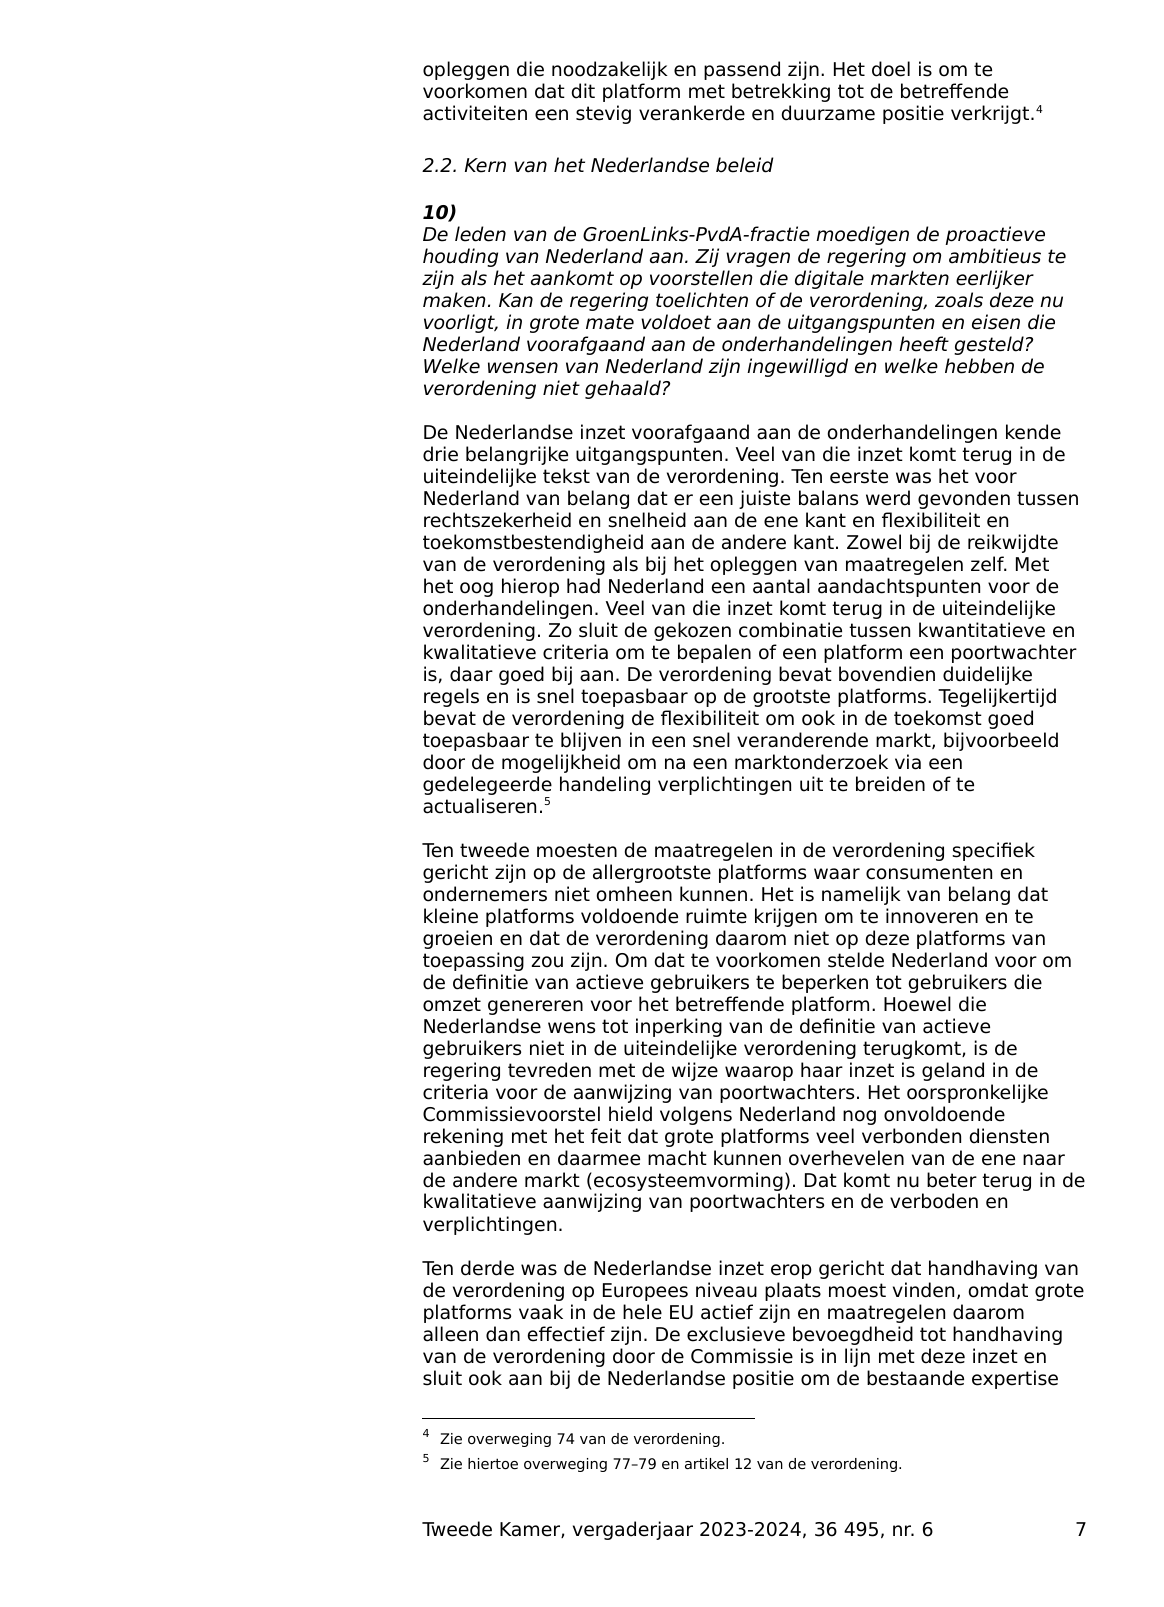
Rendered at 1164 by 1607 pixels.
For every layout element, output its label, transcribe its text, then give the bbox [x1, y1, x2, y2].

text opleggen die noodzakelijk en passend zijn. Het doel is om te voorkomen dat dit platform met betrekking tot de betreffende activiteiten een stevig verankerde en duurzame positie verkrijgt. [422, 59, 1087, 125]
text 10) [422, 202, 1087, 224]
text Ten tweede moesten de maatregelen in de verordening specifiek gericht zijn op de allergrootste platforms waar consumenten en ondernemers niet omheen kunnen. Het is namelijk van belang dat kleine platforms voldoende ruimte krijgen om te innoveren en te groeien en dat de verordening daarom niet op deze platforms van toepassing zou zijn. Om dat te voorkomen stelde Nederland voor om de definitie van actieve gebruikers te beperken tot gebruikers die omzet genereren voor het betreffende platform. Hoewel die Nederlandse wens tot inperking van de definitie van actieve gebruikers niet in de uiteindelijke verordening terugkomt, is de regering tevreden met de wijze waarop haar inzet is geland in de criteria voor de aanwijzing van poortwachters. Het oorspronkelijke Commissievoorstel hield volgens Nederland nog onvoldoende rekening met het feit dat grote platforms veel verbonden diensten aanbieden en daarmee macht kunnen overhevelen van de ene naar de andere markt (ecosysteemvorming). Dat komt nu beter terug in de kwalitatieve aanwijzing van poortwachters en de verboden en verplichtingen. [422, 840, 1087, 1235]
text De leden van de GroenLinks-PvdA-fractie moedigen de proactieve houding van Nederland aan. Zij vragen de regering om ambitieus te zijn als het aankomt op voorstellen die digitale markten eerlijker maken. Kan de regering toelichten of de verordening, zoals deze nu voorligt, in grote mate voldoet aan de uitgangspunten en eisen die Nederland voorafgaand aan de onderhandelingen heeft gesteld? Welke wensen van Nederland zijn ingewilligd en welke hebben de verordening niet gehaald? [422, 224, 1087, 400]
text Zie overweging 74 van de verordening. [422, 1427, 1087, 1449]
text Zie hiertoe overweging 77–79 en artikel 12 van de verordening. [422, 1452, 1087, 1474]
subtitle 2.2. Kern van het Nederlandse beleid [422, 155, 1087, 177]
text De Nederlandse inzet voorafgaand aan de onderhandelingen kende drie belangrijke uitgangspunten. Veel van die inzet komt terug in de uiteindelijke tekst van de verordening. Ten eerste was het voor Nederland van belang dat er een juiste balans werd gevonden tussen rechtszekerheid en snelheid aan de ene kant en flexibiliteit en toekomstbestendigheid aan de andere kant. Zowel bij de reikwijdte van de verordening als bij het opleggen van maatregelen zelf. Met het oog hierop had Nederland een aantal aandachtspunten voor de onderhandelingen. Veel van die inzet komt terug in de uiteindelijke verordening. Zo sluit de gekozen combinatie tussen kwantitatieve en kwalitatieve criteria om te bepalen of een platform een poortwachter is, daar goed bij aan. De verordening bevat bovendien duidelijke regels en is snel toepasbaar op de grootste platforms. Tegelijkertijd bevat de verordening de flexibiliteit om ook in de toekomst goed toepasbaar te blijven in een snel veranderende markt, bijvoorbeeld door de mogelijkheid om na een marktonderzoek via een gedelegeerde handeling verplichtingen uit te breiden of te actualiseren. [422, 422, 1087, 818]
text Ten derde was de Nederlandse inzet erop gericht dat handhaving van de verordening op Europees niveau plaats moest vinden, omdat grote platforms vaak in de hele EU actief zijn en maatregelen daarom alleen dan effectief zijn. De exclusieve bevoegdheid tot handhaving van de verordening door de Commissie is in lijn met deze inzet en sluit ook aan bij de Nederlandse positie om de bestaande expertise [422, 1258, 1087, 1389]
